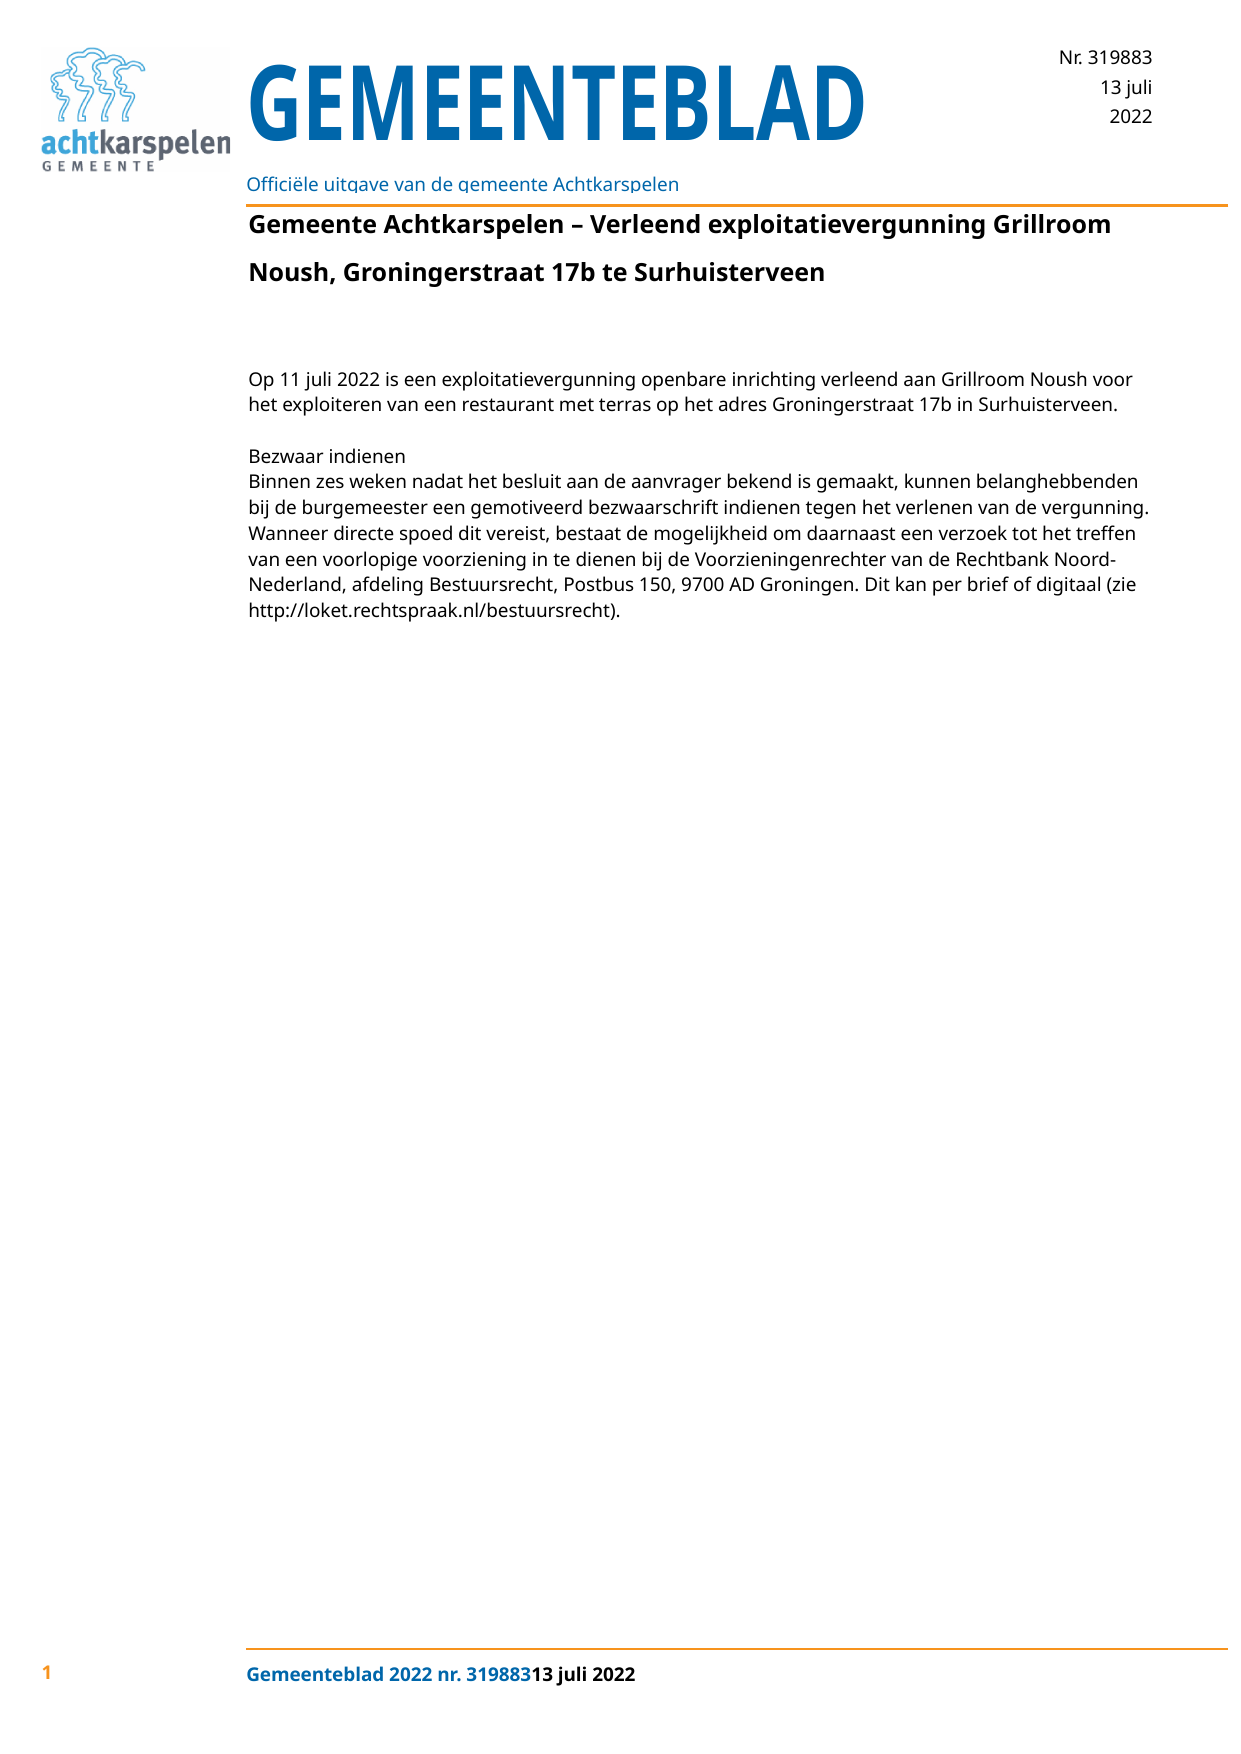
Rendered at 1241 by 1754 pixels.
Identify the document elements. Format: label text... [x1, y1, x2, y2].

picture [41, 47, 231, 172]
text Binnen zes weken nadat het besluit aan de aanvrager bekend is gemaakt, kunnen belanghebbenden bij de burgemeester een gemotiveerd bezwaarschrift indienen tegen het verlenen van de vergunning. Wanneer directe spoed dit vereist, bestaat de mogelijkheid om daarnaast een verzoek tot het treffen van een voorlopige voorziening in te dienen bij de Voorzieningenrechter van de Rechtbank Noord-Nederland, afdeling Bestuursrecht, Postbus 150, 9700 AD Groningen. Dit kan per brief of digitaal (zie http://loket.rechtspraak.nl/bestuursrecht). [248, 469, 1152, 623]
text Gemeente Achtkarspelen – Verleend exploitatievergunning Grillroom Noush, Groningerstraat 17b te Surhuisterveen [248, 207, 1152, 288]
text Op 11 juli 2022 is een exploitatievergunning openbare inrichting verleend aan Grillroom Noush voor het exploiteren van een restaurant met terras op het adres Groningerstraat 17b in Surhuisterveen. [248, 366, 1152, 417]
text Bezwaar indienen [248, 443, 1152, 469]
